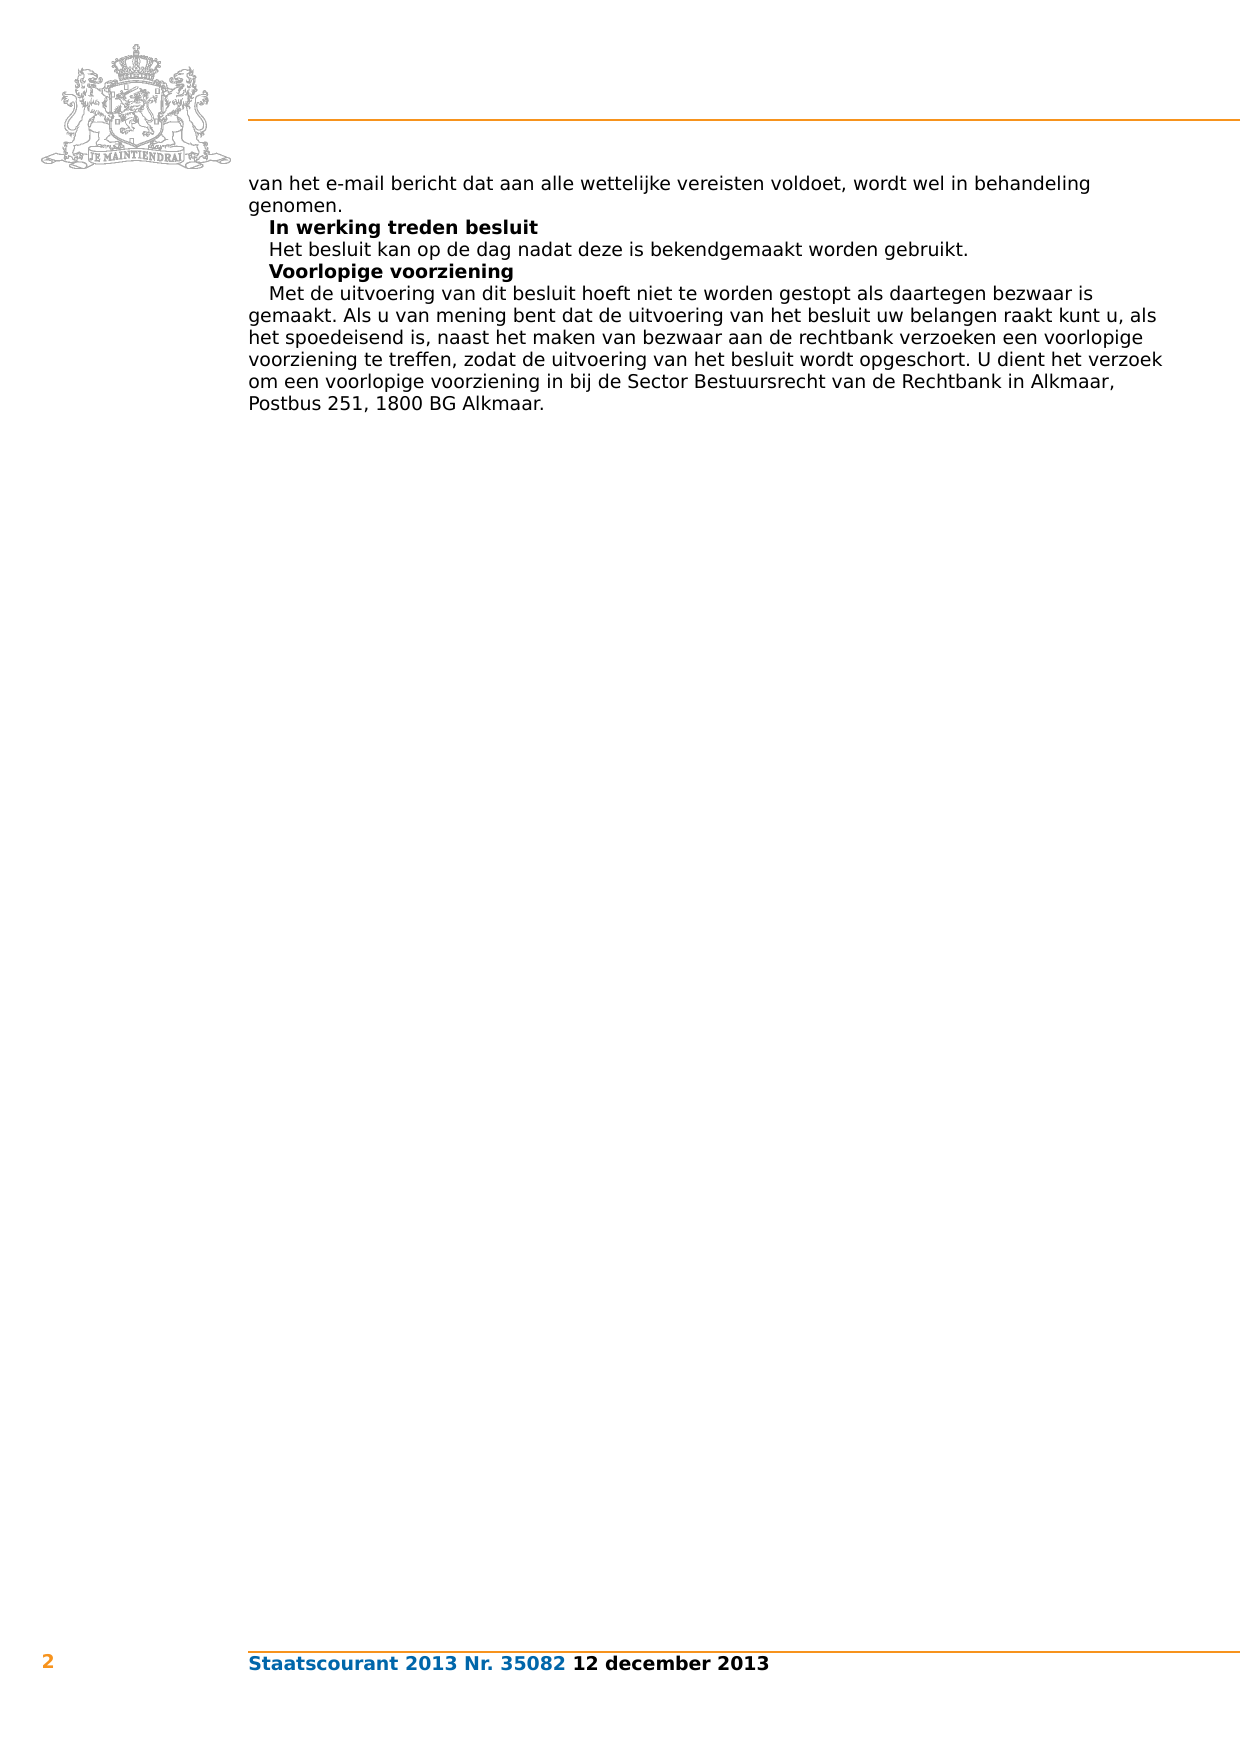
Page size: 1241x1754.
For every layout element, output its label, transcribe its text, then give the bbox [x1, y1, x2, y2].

text van het e-mail bericht dat aan alle wettelijke vereisten voldoet, wordt wel in behandeling genomen. [248, 173, 1163, 217]
picture [41, 44, 231, 169]
text Met de uitvoering van dit besluit hoeft niet te worden gestopt als daartegen bezwaar is gemaakt. Als u van mening bent dat de uitvoering van het besluit uw belangen raakt kunt u, als het spoedeisend is, naast het maken van bezwaar aan de rechtbank verzoeken een voorlopige voorziening te treffen, zodat de uitvoering van het besluit wordt opgeschort. U dient het verzoek om een voorlopige voorziening in bij de Sector Bestuursrecht van de Rechtbank in Alkmaar, Postbus 251, 1800 BG Alkmaar. [248, 283, 1163, 414]
text Het besluit kan op de dag nadat deze is bekendgemaakt worden gebruikt. [248, 239, 1163, 261]
text Voorlopige voorziening [248, 261, 1163, 283]
text In werking treden besluit [248, 217, 1163, 239]
